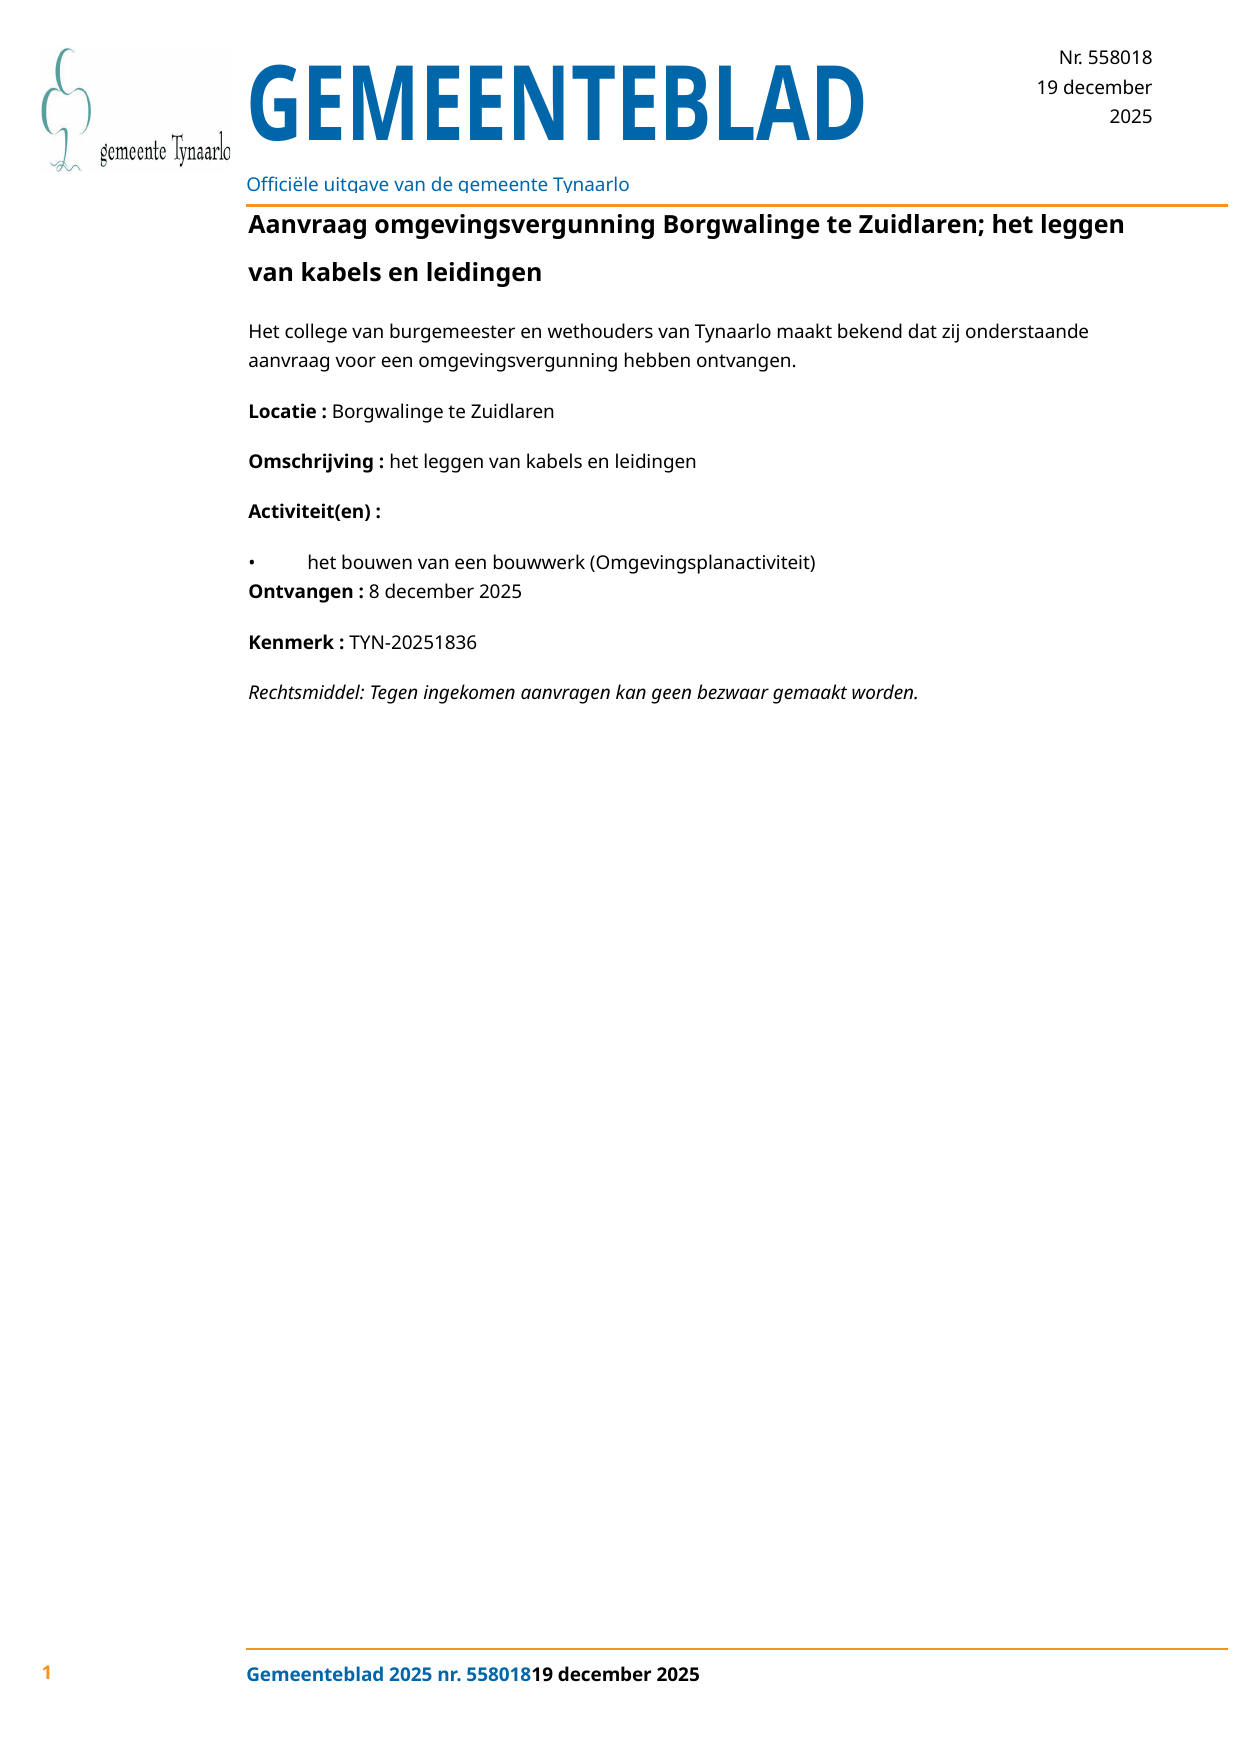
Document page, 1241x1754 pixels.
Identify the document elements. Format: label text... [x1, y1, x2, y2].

text Rechtsmiddel: Tegen ingekomen aanvragen kan geen bezwaar gemaakt worden. [248, 679, 1152, 705]
text Omschrijving : het leggen van kabels en leidingen [248, 448, 1152, 474]
text Aanvraag omgevingsvergunning Borgwalinge te Zuidlaren; het leggen van kabels en leidingen [248, 207, 1152, 288]
text Activiteit(en) : [248, 499, 1152, 524]
list het bouwen van een bouwwerk (Omgevingsplanactiviteit) [248, 549, 1152, 575]
text Het college van burgemeester en wethouders van Tynaarlo maakt bekend dat zij onderstaande aanvraag voor een omgevingsvergunning hebben ontvangen. [248, 318, 1152, 373]
text Locatie : Borgwalinge te Zuidlaren [248, 398, 1152, 424]
picture [41, 47, 231, 172]
text Kenmerk : TYN-20251836 [248, 629, 1152, 655]
text Ontvangen : 8 december 2025 [248, 579, 1152, 604]
